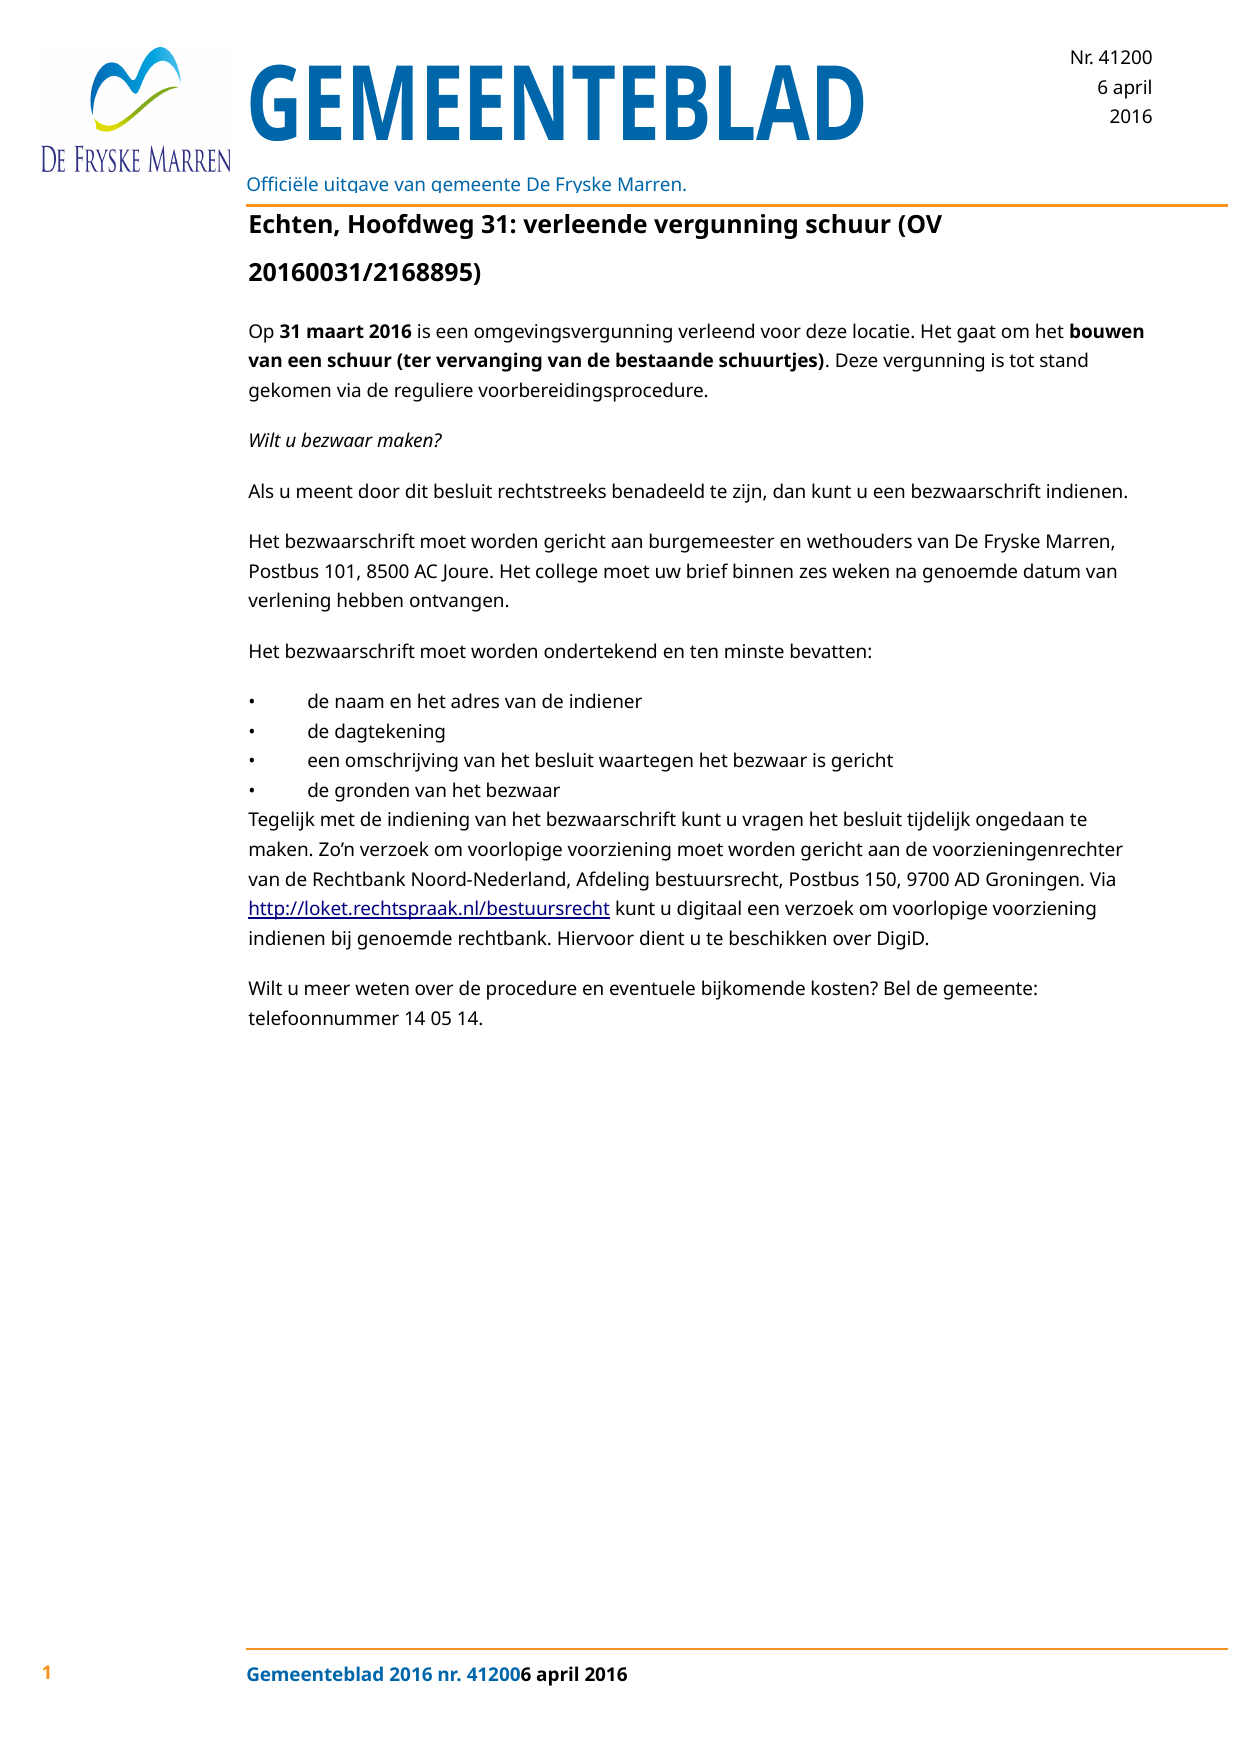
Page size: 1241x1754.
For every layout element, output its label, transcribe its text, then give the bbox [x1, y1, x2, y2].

text Op 31 maart 2016 is een omgevingsvergunning verleend voor deze locatie. Het gaat om het bouwen van een schuur (ter vervanging van de bestaande schuurtjes). Deze vergunning is tot stand gekomen via de reguliere voorbereidingsprocedure. [248, 318, 1152, 403]
text Het bezwaarschrift moet worden gericht aan burgemeester en wethouders van De Fryske Marren, Postbus 101, 8500 AC Joure. Het college moet uw brief binnen zes weken na genoemde datum van verlening hebben ontvangen. [248, 528, 1152, 613]
text Wilt u meer weten over de procedure en eventuele bijkomende kosten? Bel de gemeente: telefoonnummer 14 05 14. [248, 975, 1152, 1031]
text Tegelijk met de indiening van het bezwaarschrift kunt u vragen het besluit tijdelijk ongedaan te maken. Zo’n verzoek om voorlopige voorziening moet worden gericht aan de voorzieningenrechter van de Rechtbank Noord-Nederland, Afdeling bestuursrecht, Postbus 150, 9700 AD Groningen. Via http://loket.rechtspraak.nl/bestuursrecht kunt u digitaal een verzoek om voorlopige voorziening indienen bij genoemde rechtbank. Hiervoor dient u te beschikken over DigiD. [248, 807, 1152, 951]
list een omschrijving van het besluit waartegen het bezwaar is gericht [248, 747, 1152, 773]
picture [41, 47, 231, 172]
text Het bezwaarschrift moet worden ondertekend en ten minste bevatten: [248, 638, 1152, 664]
text Echten, Hoofdweg 31: verleende vergunning schuur (OV 20160031/2168895) [248, 207, 1152, 288]
list de dagtekening [248, 718, 1152, 744]
text Wilt u bezwaar maken? [248, 427, 1152, 453]
text Als u meent door dit besluit rechtstreeks benadeeld te zijn, dan kunt u een bezwaarschrift indienen. [248, 478, 1152, 504]
list de gronden van het bezwaar [248, 777, 1152, 803]
list de naam en het adres van de indiener [248, 688, 1152, 714]
